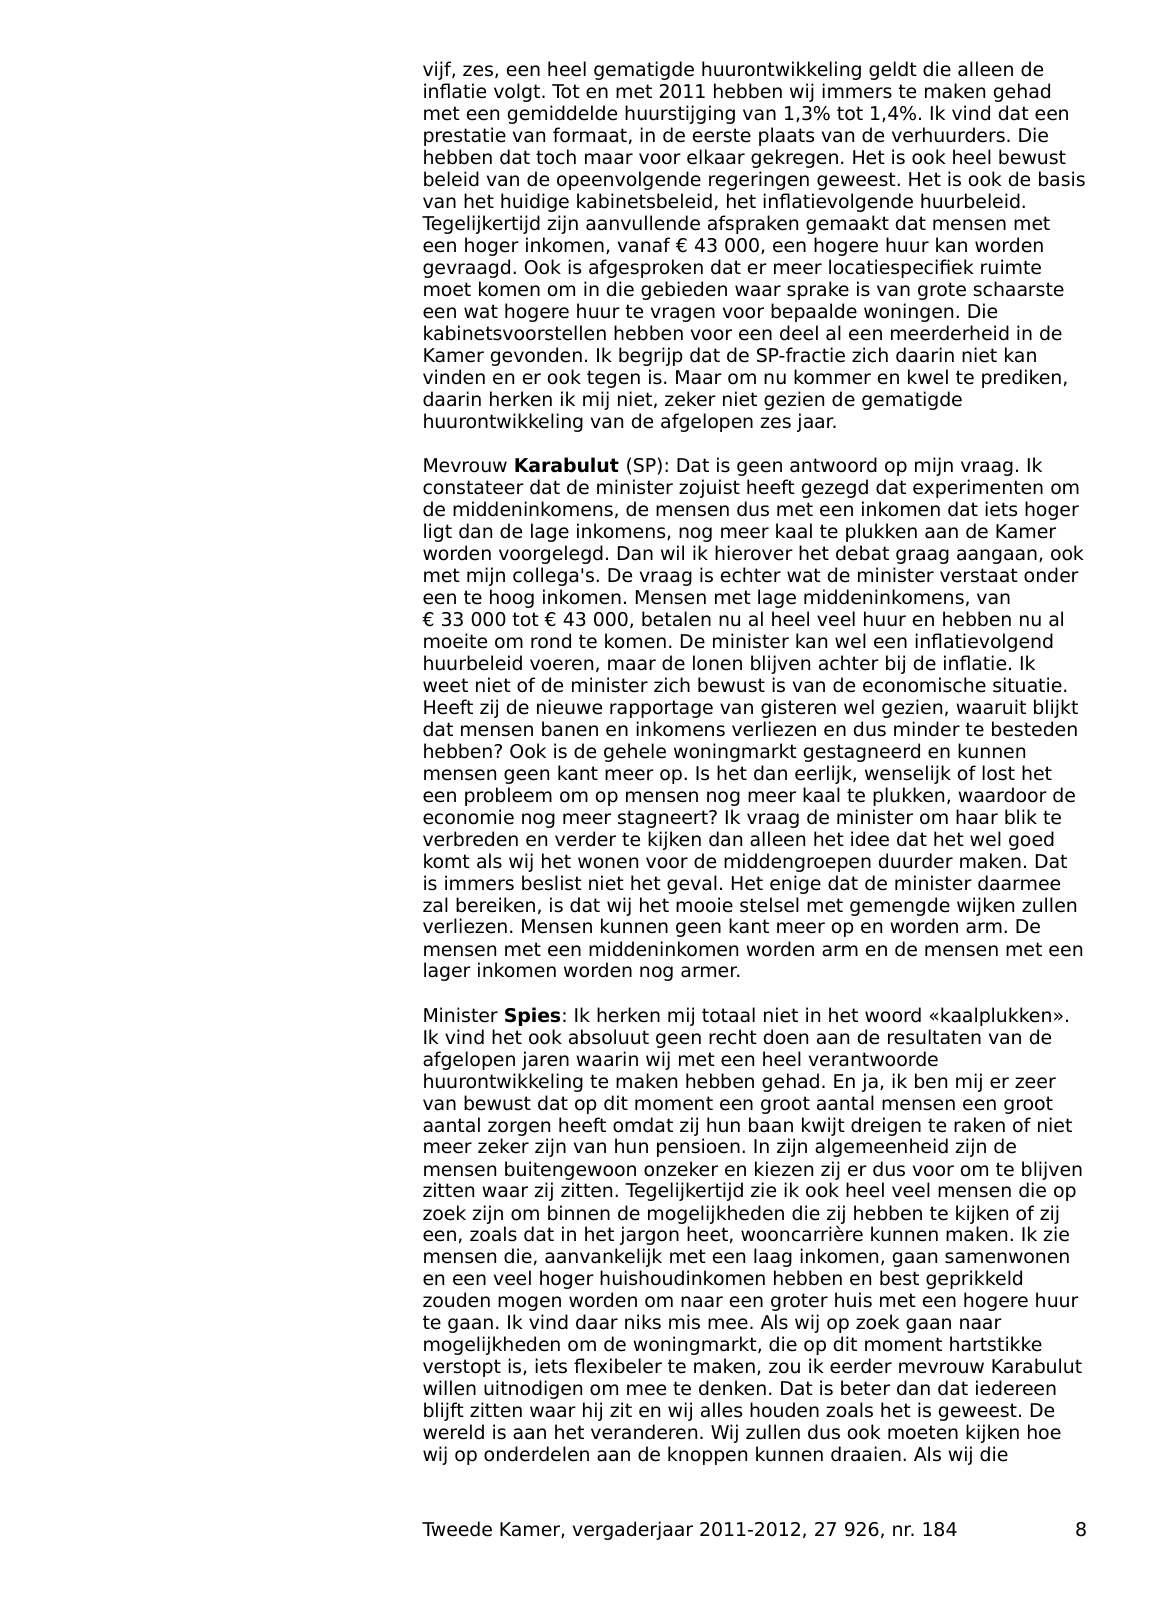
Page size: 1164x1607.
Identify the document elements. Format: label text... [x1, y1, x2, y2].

text Mevrouw Karabulut (SP): Dat is geen antwoord op mijn vraag. Ik constateer dat de minister zojuist heeft gezegd dat experimenten om de middeninkomens, de mensen dus met een inkomen dat iets hoger ligt dan de lage inkomens, nog meer kaal te plukken aan de Kamer worden voorgelegd. Dan wil ik hierover het debat graag aangaan, ook met mijn collega's. De vraag is echter wat de minister verstaat onder een te hoog inkomen. Mensen met lage middeninkomens, van € 33 000 tot € 43 000, betalen nu al heel veel huur en hebben nu al moeite om rond te komen. De minister kan wel een inflatievolgend huurbeleid voeren, maar de lonen blijven achter bij de inflatie. Ik weet niet of de minister zich bewust is van de economische situatie. Heeft zij de nieuwe rapportage van gisteren wel gezien, waaruit blijkt dat mensen banen en inkomens verliezen en dus minder te besteden hebben? Ook is de gehele woningmarkt gestagneerd en kunnen mensen geen kant meer op. Is het dan eerlijk, wenselijk of lost het een probleem om op mensen nog meer kaal te plukken, waardoor de economie nog meer stagneert? Ik vraag de minister om haar blik te verbreden en verder te kijken dan alleen het idee dat het wel goed komt als wij het wonen voor de middengroepen duurder maken. Dat is immers beslist niet het geval. Het enige dat de minister daarmee zal bereiken, is dat wij het mooie stelsel met gemengde wijken zullen verliezen. Mensen kunnen geen kant meer op en worden arm. De mensen met een middeninkomen worden arm en de mensen met een lager inkomen worden nog armer. [422, 455, 1087, 982]
text Minister Spies: Ik herken mij totaal niet in het woord «kaalplukken». Ik vind het ook absoluut geen recht doen aan de resultaten van de afgelopen jaren waarin wij met een heel verantwoorde huurontwikkeling te maken hebben gehad. En ja, ik ben mij er zeer van bewust dat op dit moment een groot aantal mensen een groot aantal zorgen heeft omdat zij hun baan kwijt dreigen te raken of niet meer zeker zijn van hun pensioen. In zijn algemeenheid zijn de mensen buitengewoon onzeker en kiezen zij er dus voor om te blijven zitten waar zij zitten. Tegelijkertijd zie ik ook heel veel mensen die op zoek zijn om binnen de mogelijkheden die zij hebben te kijken of zij een, zoals dat in het jargon heet, wooncarrière kunnen maken. Ik zie mensen die, aanvankelijk met een laag inkomen, gaan samenwonen en een veel hoger huishoudinkomen hebben en best geprikkeld zouden mogen worden om naar een groter huis met een hogere huur te gaan. Ik vind daar niks mis mee. Als wij op zoek gaan naar mogelijkheden om de woningmarkt, die op dit moment hartstikke verstopt is, iets flexibeler te maken, zou ik eerder mevrouw Karabulut willen uitnodigen om mee te denken. Dat is beter dan dat iedereen blijft zitten waar hij zit en wij alles houden zoals het is geweest. De wereld is aan het veranderen. Wij zullen dus ook moeten kijken hoe wij op onderdelen aan de knoppen kunnen draaien. Als wij die [422, 1004, 1087, 1466]
text vijf, zes, een heel gematigde huurontwikkeling geldt die alleen de inflatie volgt. Tot en met 2011 hebben wij immers te maken gehad met een gemiddelde huurstijging van 1,3% tot 1,4%. Ik vind dat een prestatie van formaat, in de eerste plaats van de verhuurders. Die hebben dat toch maar voor elkaar gekregen. Het is ook heel bewust beleid van de opeenvolgende regeringen geweest. Het is ook de basis van het huidige kabinetsbeleid, het inflatievolgende huurbeleid. Tegelijkertijd zijn aanvullende afspraken gemaakt dat mensen met een hoger inkomen, vanaf € 43 000, een hogere huur kan worden gevraagd. Ook is afgesproken dat er meer locatiespecifiek ruimte moet komen om in die gebieden waar sprake is van grote schaarste een wat hogere huur te vragen voor bepaalde woningen. Die kabinetsvoorstellen hebben voor een deel al een meerderheid in de Kamer gevonden. Ik begrijp dat de SP-fractie zich daarin niet kan vinden en er ook tegen is. Maar om nu kommer en kwel te prediken, daarin herken ik mij niet, zeker niet gezien de gematigde huurontwikkeling van de afgelopen zes jaar. [422, 59, 1087, 433]
